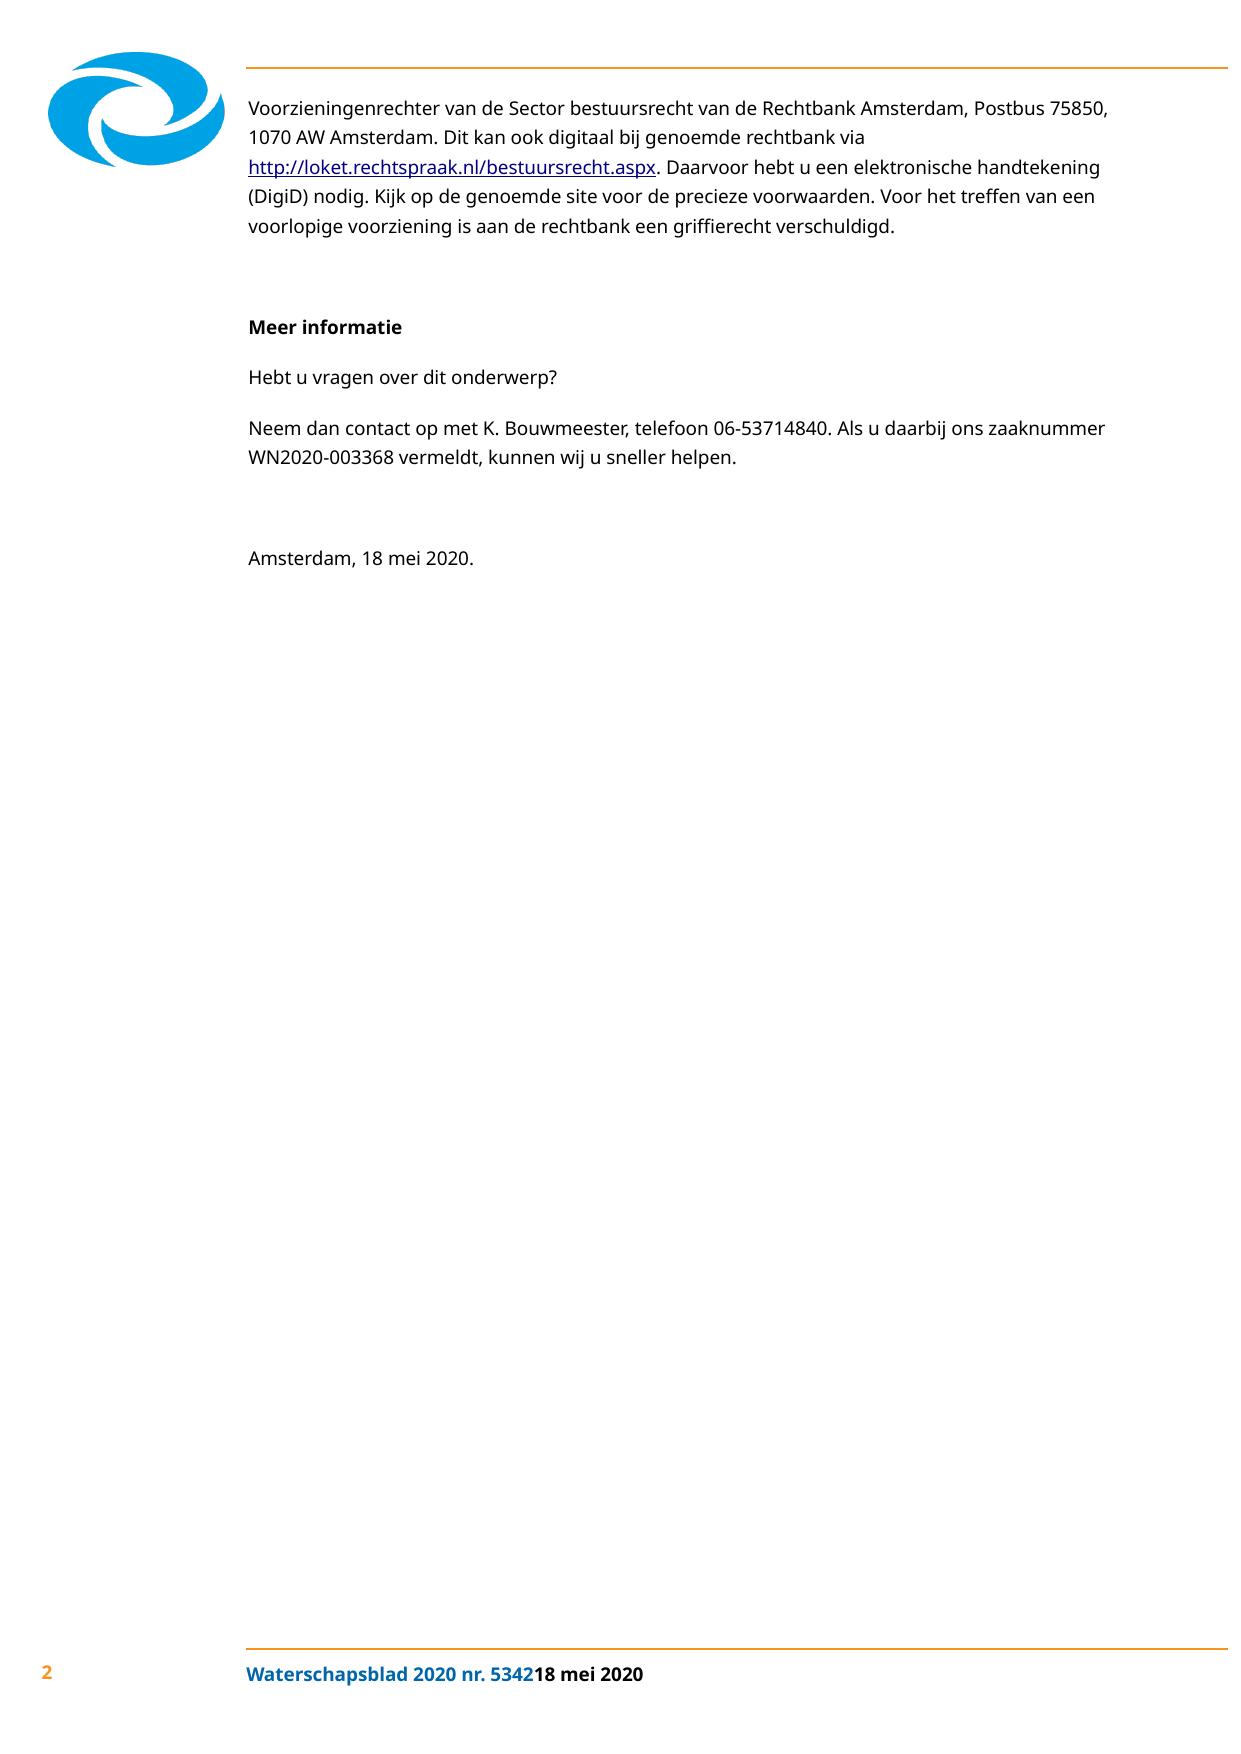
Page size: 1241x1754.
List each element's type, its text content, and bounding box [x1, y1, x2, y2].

picture [41, 47, 231, 172]
text Hebt u vragen over dit onderwerp? [248, 364, 1152, 390]
text Neem dan contact op met K. Bouwmeester, telefoon 06-53714840. Als u daarbij ons zaaknummer WN2020-003368 vermeldt, kunnen wij u sneller helpen. [248, 415, 1152, 470]
text Voorzieningenrechter van de Sector bestuursrecht van de Rechtbank Amsterdam, Postbus 75850, 1070 AW Amsterdam. Dit kan ook digitaal bij genoemde rechtbank via http://loket.rechtspraak.nl/bestuursrecht.aspx. Daarvoor hebt u een elektronische handtekening (DigiD) nodig. Kijk op de genoemde site voor de precieze voorwaarden. Voor het treffen van een voorlopige voorziening is aan de rechtbank een griffierecht verschuldigd. [248, 95, 1152, 239]
text Amsterdam, 18 mei 2020. [248, 545, 1152, 571]
text Meer informatie [248, 314, 1152, 340]
